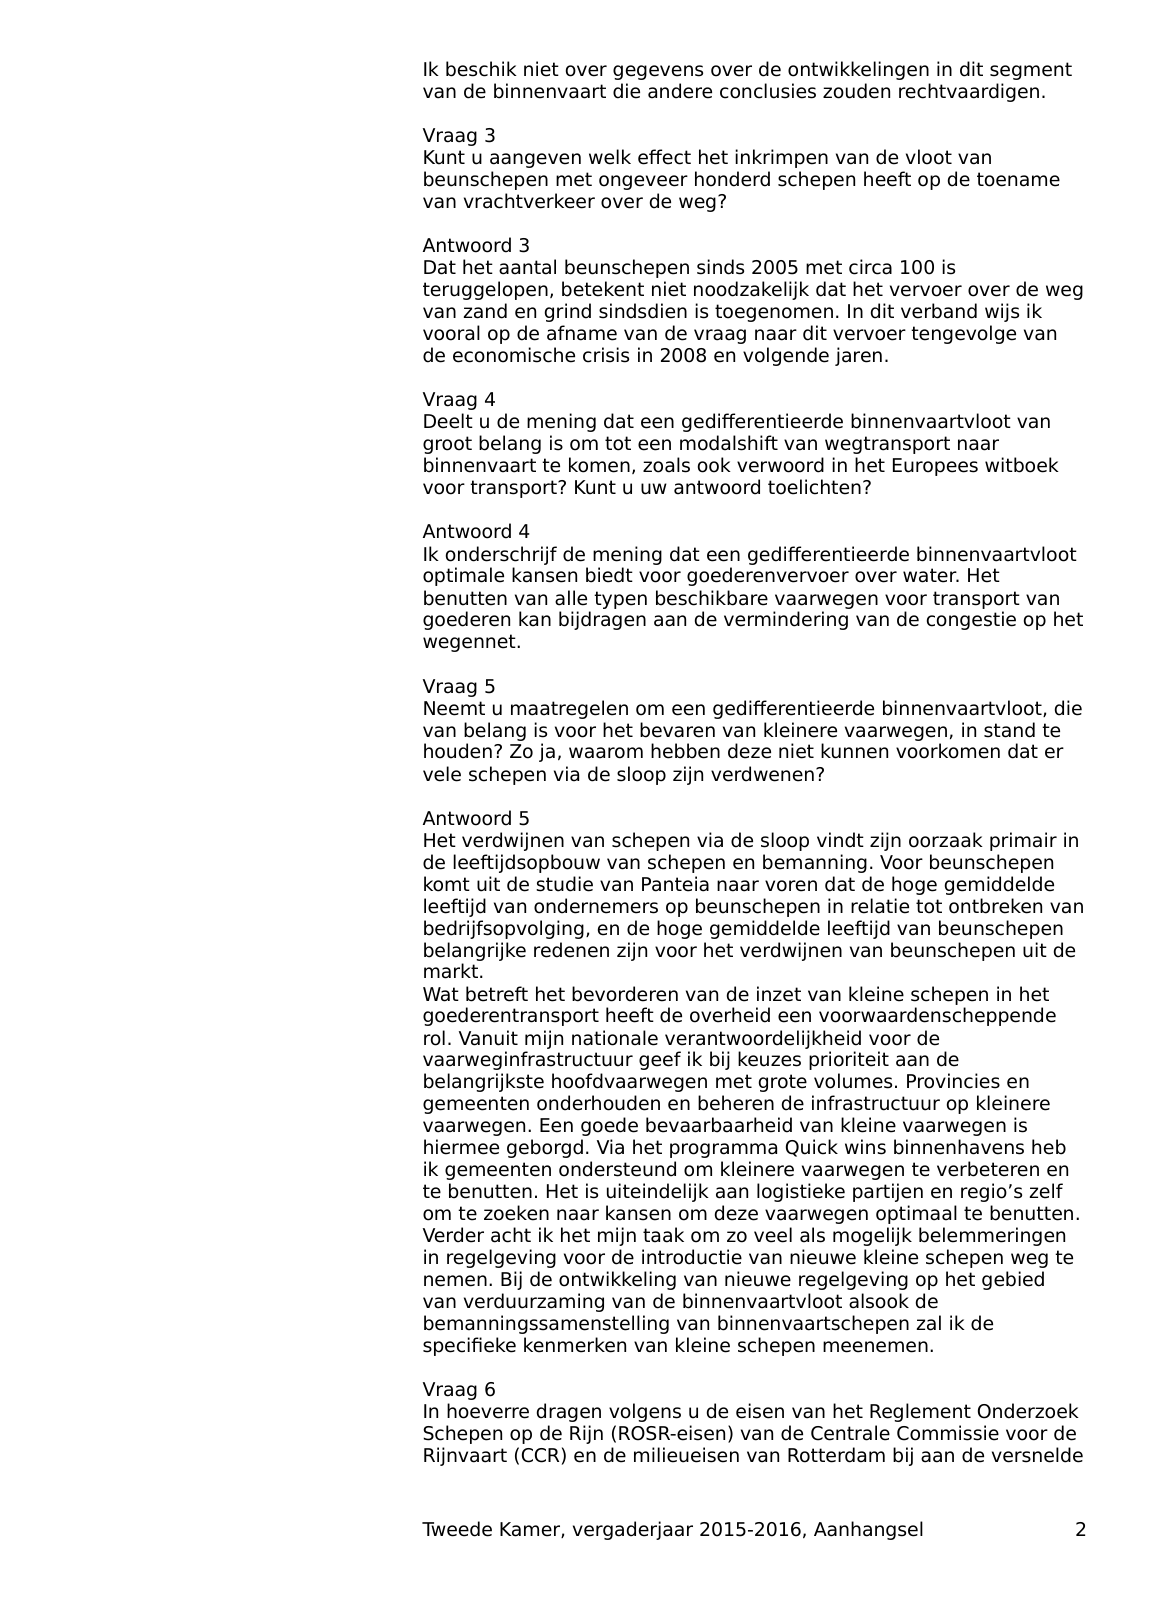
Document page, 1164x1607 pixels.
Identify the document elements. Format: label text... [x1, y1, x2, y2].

text Vraag 4 [422, 389, 1087, 411]
text Antwoord 5 [422, 808, 1087, 829]
text Dat het aantal beunschepen sinds 2005 met circa 100 is teruggelopen, betekent niet noodzakelijk dat het vervoer over de weg van zand en grind sindsdien is toegenomen. In dit verband wijs ik vooral op de afname van de vraag naar dit vervoer tengevolge van de economische crisis in 2008 en volgende jaren. [422, 257, 1087, 367]
text Neemt u maatregelen om een gedifferentieerde binnenvaartvloot, die van belang is voor het bevaren van kleinere vaarwegen, in stand te houden? Zo ja, waarom hebben deze niet kunnen voorkomen dat er vele schepen via de sloop zijn verdwenen? [422, 697, 1087, 785]
text Vraag 5 [422, 676, 1087, 697]
text Antwoord 3 [422, 235, 1087, 257]
text Verder acht ik het mijn taak om zo veel als mogelijk belemmeringen in regelgeving voor de introductie van nieuwe kleine schepen weg te nemen. Bij de ontwikkeling van nieuwe regelgeving op het gebied van verduurzaming van de binnenvaartvloot alsook de bemanningssamenstelling van binnenvaartschepen zal ik de specifieke kenmerken van kleine schepen meenemen. [422, 1225, 1087, 1357]
text Deelt u de mening dat een gedifferentieerde binnenvaartvloot van groot belang is om tot een modalshift van wegtransport naar binnenvaart te komen, zoals ook verwoord in het Europees witboek voor transport? Kunt u uw antwoord toelichten? [422, 411, 1087, 499]
text Kunt u aangeven welk effect het inkrimpen van de vloot van beunschepen met ongeveer honderd schepen heeft op de toename van vrachtverkeer over de weg? [422, 147, 1087, 213]
text Antwoord 4 [422, 521, 1087, 543]
text Vraag 6 [422, 1379, 1087, 1401]
text Vraag 3 [422, 125, 1087, 147]
text Ik onderschrijf de mening dat een gedifferentieerde binnenvaartvloot optimale kansen biedt voor goederenvervoer over water. Het benutten van alle typen beschikbare vaarwegen voor transport van goederen kan bijdragen aan de vermindering van de congestie op het wegennet. [422, 543, 1087, 653]
text In hoeverre dragen volgens u de eisen van het Reglement Onderzoek Schepen op de Rijn (ROSR-eisen) van de Centrale Commissie voor de Rijnvaart (CCR) en de milieueisen van Rotterdam bij aan de versnelde [422, 1401, 1087, 1467]
text Wat betreft het bevorderen van de inzet van kleine schepen in het goederentransport heeft de overheid een voorwaardenscheppende rol. Vanuit mijn nationale verantwoordelijkheid voor de vaarweginfrastructuur geef ik bij keuzes prioriteit aan de belangrijkste hoofdvaarwegen met grote volumes. Provincies en gemeenten onderhouden en beheren de infrastructuur op kleinere vaarwegen. Een goede bevaarbaarheid van kleine vaarwegen is hiermee geborgd. Via het programma Quick wins binnenhavens heb ik gemeenten ondersteund om kleinere vaarwegen te verbeteren en te benutten. Het is uiteindelijk aan logistieke partijen en regio’s zelf om te zoeken naar kansen om deze vaarwegen optimaal te benutten. [422, 983, 1087, 1225]
text Het verdwijnen van schepen via de sloop vindt zijn oorzaak primair in de leeftijdsopbouw van schepen en bemanning. Voor beunschepen komt uit de studie van Panteia naar voren dat de hoge gemiddelde leeftijd van ondernemers op beunschepen in relatie tot ontbreken van bedrijfsopvolging, en de hoge gemiddelde leeftijd van beunschepen belangrijke redenen zijn voor het verdwijnen van beunschepen uit de markt. [422, 829, 1087, 983]
text Ik beschik niet over gegevens over de ontwikkelingen in dit segment van de binnenvaart die andere conclusies zouden rechtvaardigen. [422, 59, 1087, 103]
